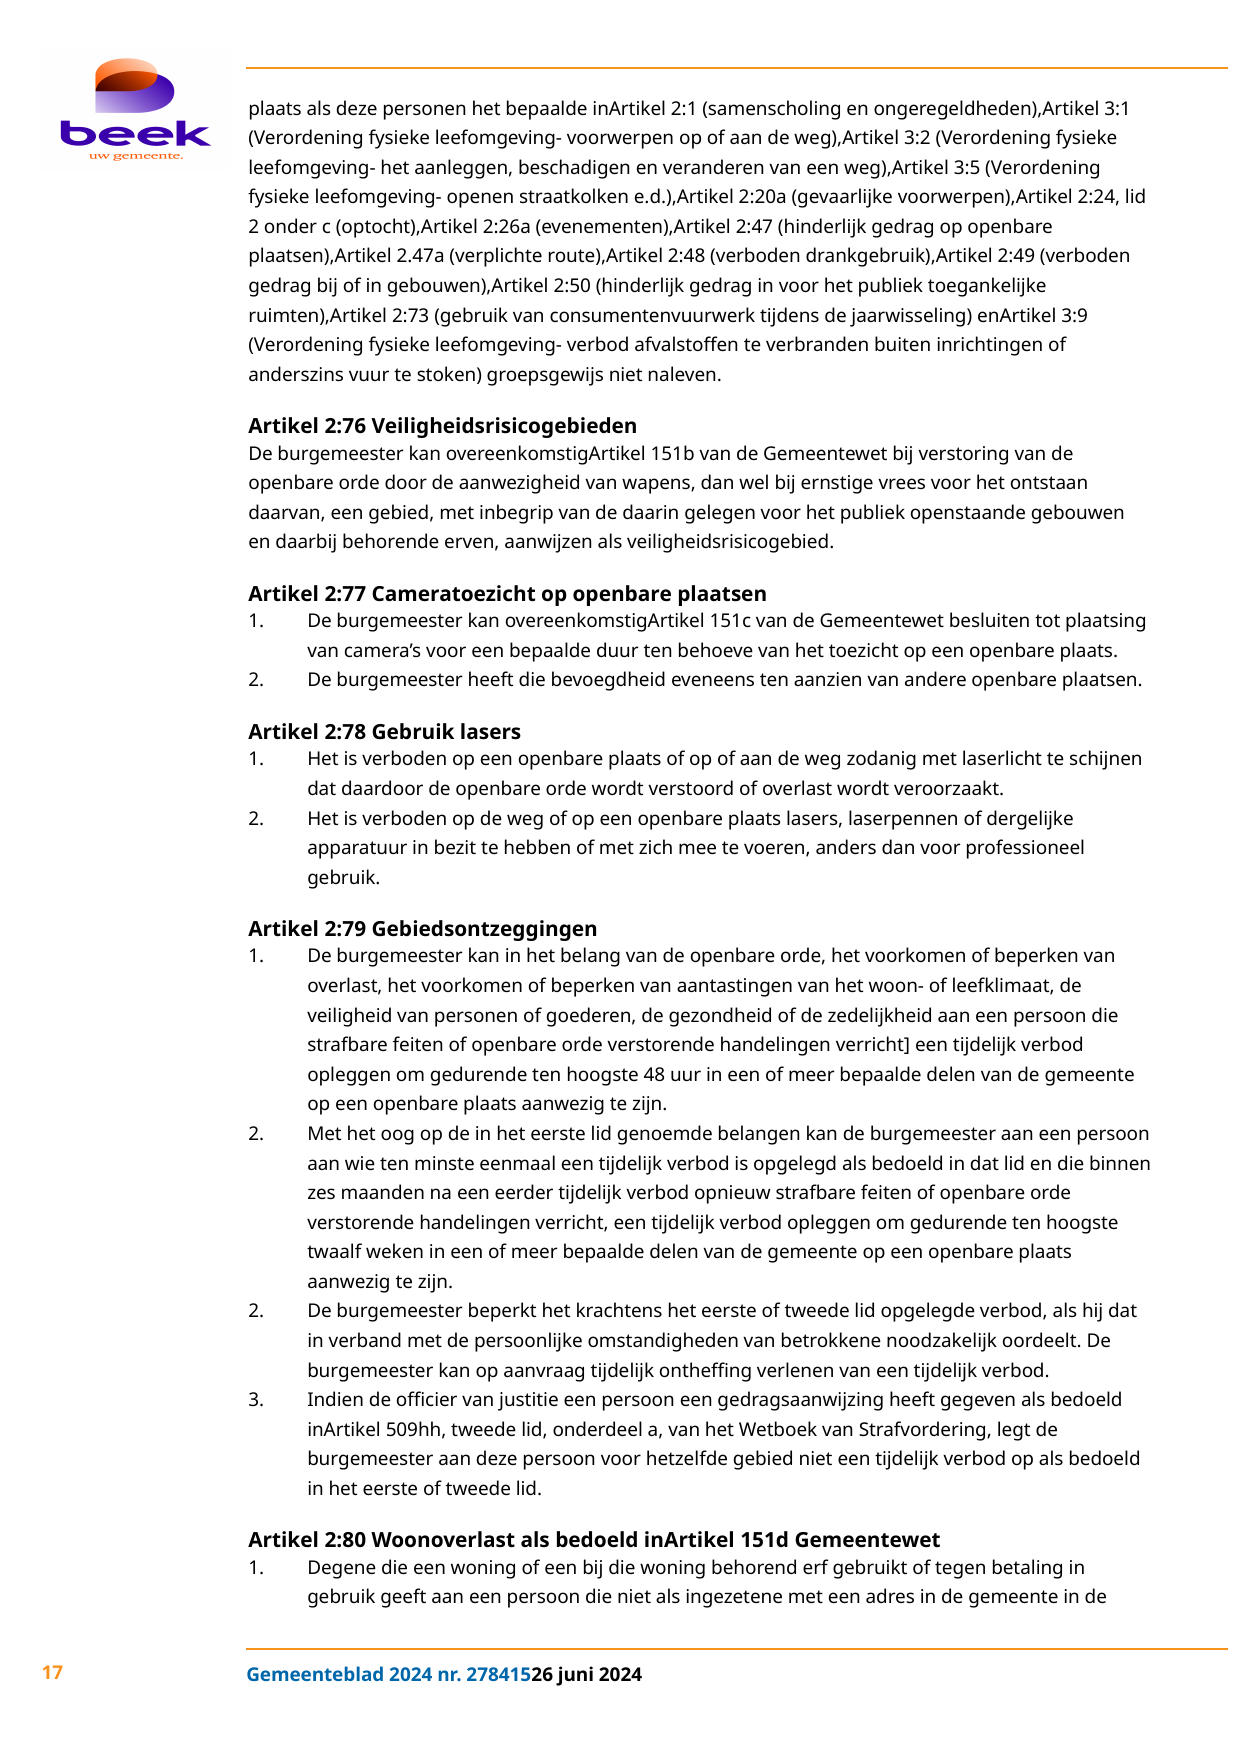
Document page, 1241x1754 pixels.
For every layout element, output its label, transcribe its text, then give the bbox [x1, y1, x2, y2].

list Het is verboden op de weg of op een openbare plaats lasers, laserpennen of dergelijke apparatuur in bezit te hebben of met zich mee te voeren, anders dan voor professioneel gebruik. [248, 805, 1152, 889]
list De burgemeester heeft die bevoegdheid eveneens ten aanzien van andere openbare plaatsen. [248, 667, 1152, 692]
picture [41, 47, 231, 172]
text Artikel 2:80 Woonoverlast als bedoeld inArtikel 151d Gemeentewet [248, 1526, 1152, 1554]
list Met het oog op de in het eerste lid genoemde belangen kan de burgemeester aan een persoon aan wie ten minste eenmaal een tijdelijk verbod is opgelegd als bedoeld in dat lid en die binnen zes maanden na een eerder tijdelijk verbod opnieuw strafbare feiten of openbare orde verstorende handelingen verricht, een tijdelijk verbod opleggen om gedurende ten hoogste twaalf weken in een of meer bepaalde delen van de gemeente op een openbare plaats aanwezig te zijn. [248, 1120, 1152, 1294]
text Artikel 2:76 Veiligheidsrisicogebieden [248, 411, 1152, 440]
list Indien de officier van justitie een persoon een gedragsaanwijzing heeft gegeven als bedoeld inArtikel 509hh, tweede lid, onderdeel a, van het Wetboek van Strafvordering, legt de burgemeester aan deze persoon voor hetzelfde gebied niet een tijdelijk verbod op als bedoeld in het eerste of tweede lid. [248, 1386, 1152, 1501]
list De burgemeester beperkt het krachtens het eerste of tweede lid opgelegde verbod, als hij dat in verband met de persoonlijke omstandigheden van betrokkene noodzakelijk oordeelt. De burgemeester kan op aanvraag tijdelijk ontheffing verlenen van een tijdelijk verbod. [248, 1298, 1152, 1383]
list Het is verboden op een openbare plaats of op of aan de weg zodanig met laserlicht te schijnen dat daardoor de openbare orde wordt verstoord of overlast wordt veroorzaakt. [248, 746, 1152, 801]
text Artikel 2:78 Gebruik lasers [248, 717, 1152, 746]
text Artikel 2:79 Gebiedsontzeggingen [248, 914, 1152, 943]
text plaats als deze personen het bepaalde inArtikel 2:1 (samenscholing en ongeregeldheden),Artikel 3:1 (Verordening fysieke leefomgeving- voorwerpen op of aan de weg),Artikel 3:2 (Verordening fysieke leefomgeving- het aanleggen, beschadigen en veranderen van een weg),Artikel 3:5 (Verordening fysieke leefomgeving- openen straatkolken e.d.),Artikel 2:20a (gevaarlijke voorwerpen),Artikel 2:24, lid 2 onder c (optocht),Artikel 2:26a (evenementen),Artikel 2:47 (hinderlijk gedrag op openbare plaatsen),Artikel 2.47a (verplichte route),Artikel 2:48 (verboden drankgebruik),Artikel 2:49 (verboden gedrag bij of in gebouwen),Artikel 2:50 (hinderlijk gedrag in voor het publiek toegankelijke ruimten),Artikel 2:73 (gebruik van consumentenvuurwerk tijdens de jaarwisseling) enArtikel 3:9 (Verordening fysieke leefomgeving- verbod afvalstoffen te verbranden buiten inrichtingen of anderszins vuur te stoken) groepsgewijs niet naleven. [248, 95, 1152, 387]
list De burgemeester kan in het belang van de openbare orde, het voorkomen of beperken van overlast, het voorkomen of beperken van aantastingen van het woon- of leefklimaat, de veiligheid van personen of goederen, de gezondheid of de zedelijkheid aan een persoon die strafbare feiten of openbare orde verstorende handelingen verricht] een tijdelijk verbod opleggen om gedurende ten hoogste 48 uur in een of meer bepaalde delen van de gemeente op een openbare plaats aanwezig te zijn. [248, 943, 1152, 1116]
list De burgemeester kan overeenkomstigArtikel 151c van de Gemeentewet besluiten tot plaatsing van camera’s voor een bepaalde duur ten behoeve van het toezicht op een openbare plaats. [248, 607, 1152, 663]
text De burgemeester kan overeenkomstigArtikel 151b van de Gemeentewet bij verstoring van de openbare orde door de aanwezigheid van wapens, dan wel bij ernstige vrees voor het ontstaan daarvan, een gebied, met inbegrip van de daarin gelegen voor het publiek openstaande gebouwen en daarbij behorende erven, aanwijzen als veiligheidsrisicogebied. [248, 440, 1152, 554]
text Artikel 2:77 Cameratoezicht op openbare plaatsen [248, 579, 1152, 607]
list Degene die een woning of een bij die woning behorend erf gebruikt of tegen betaling in gebruik geeft aan een persoon die niet als ingezetene met een adres in de gemeente in de [248, 1554, 1152, 1609]
